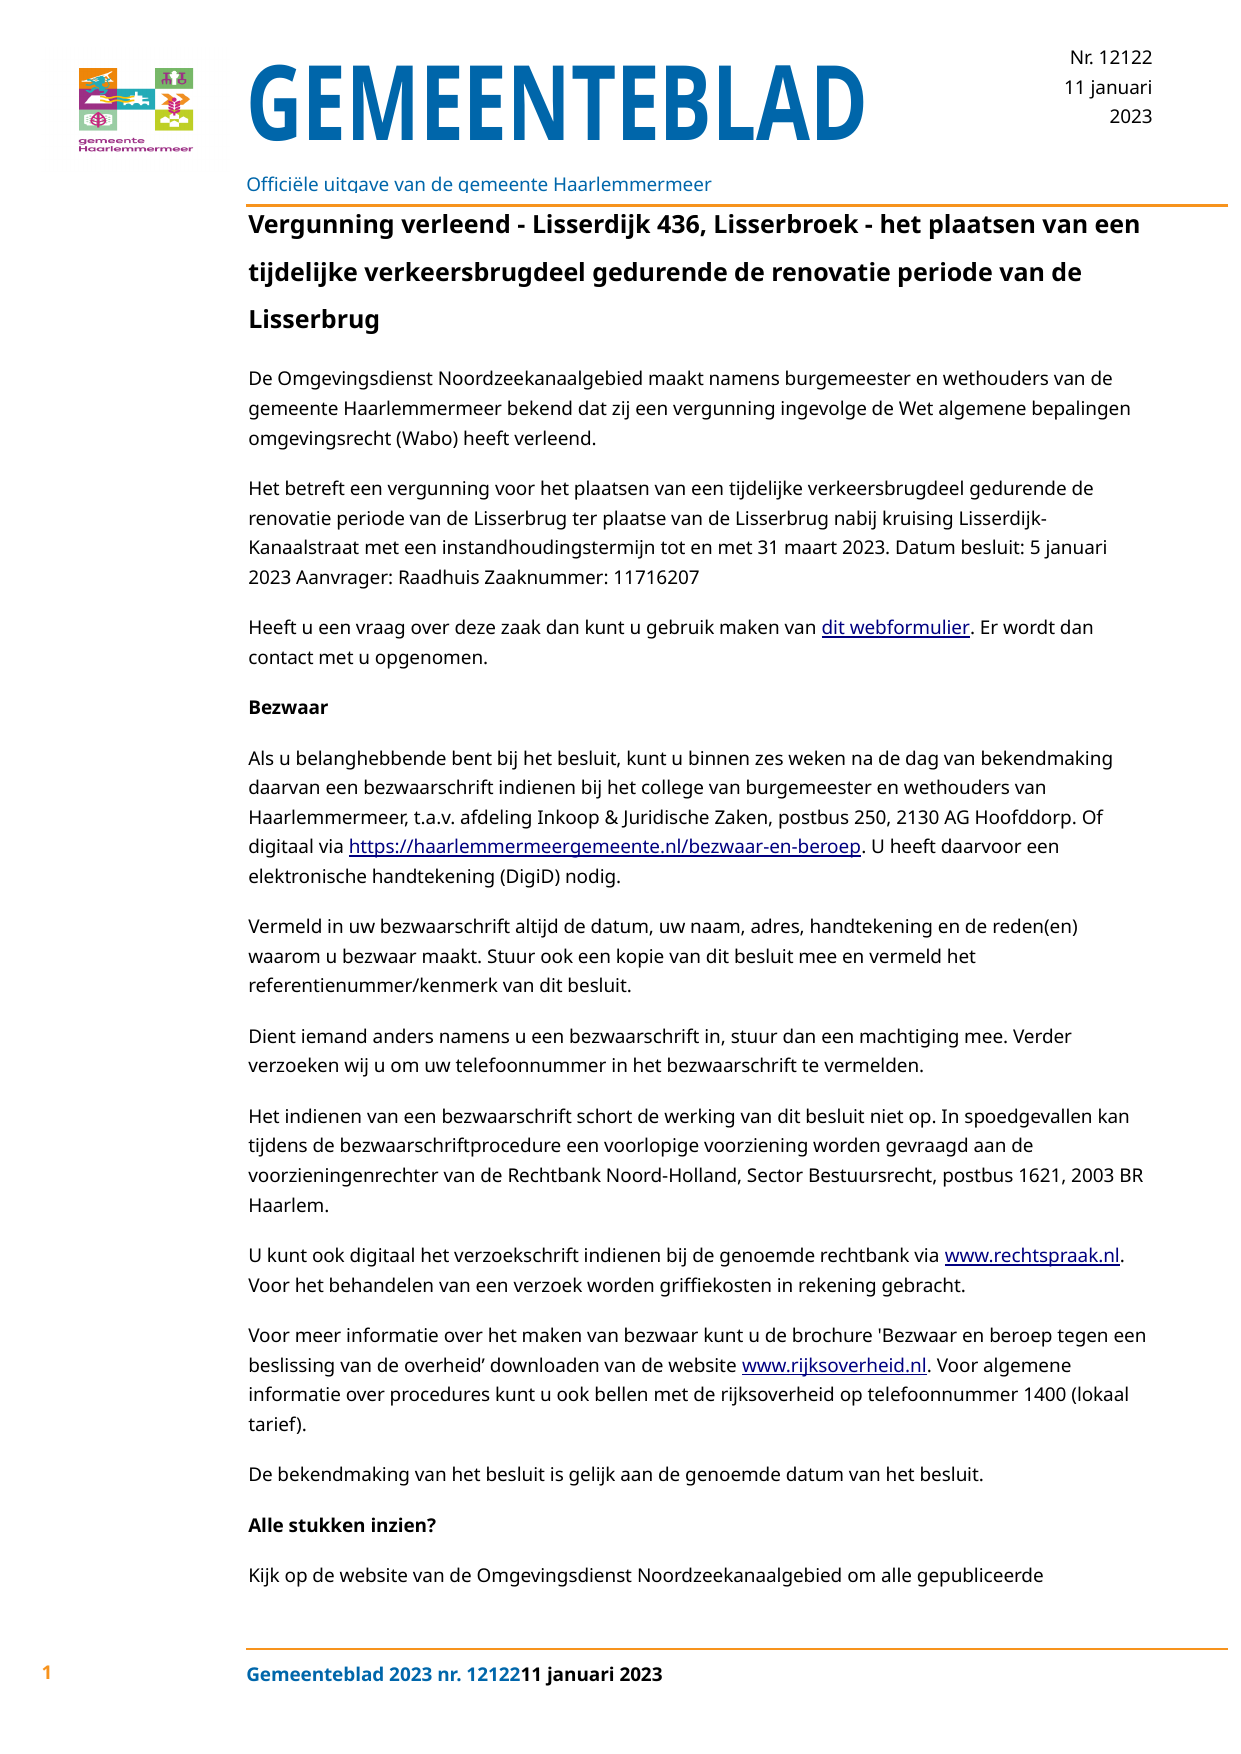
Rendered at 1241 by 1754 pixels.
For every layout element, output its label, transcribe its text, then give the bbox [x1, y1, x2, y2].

text Vermeld in uw bezwaarschrift altijd de datum, uw naam, adres, handtekening en de reden(en) waarom u bezwaar maakt. Stuur ook een kopie van dit besluit mee en vermeld het referentienummer/kenmerk van dit besluit. [248, 913, 1152, 998]
text Dient iemand anders namens u een bezwaarschrift in, stuur dan een machtiging mee. Verder verzoeken wij u om uw telefoonnummer in het bezwaarschrift te vermelden. [248, 1023, 1152, 1078]
text Heeft u een vraag over deze zaak dan kunt u gebruik maken van dit webformulier. Er wordt dan contact met u opgenomen. [248, 614, 1152, 669]
text Vergunning verleend - Lisserdijk 436, Lisserbroek - het plaatsen van een tijdelijke verkeersbrugdeel gedurende de renovatie periode van de Lisserbrug [248, 207, 1152, 336]
text De Omgevingsdienst Noordzeekanaalgebied maakt namens burgemeester en wethouders van de gemeente Haarlemmermeer bekend dat zij een vergunning ingevolge de Wet algemene bepalingen omgevingsrecht (Wabo) heeft verleend. [248, 366, 1152, 450]
text Voor meer informatie over het maken van bezwaar kunt u de brochure 'Bezwaar en beroep tegen een beslissing van de overheid’ downloaden van de website www.rijksoverheid.nl. Voor algemene informatie over procedures kunt u ook bellen met de rijksoverheid op telefoonnummer 1400 (lokaal tarief). [248, 1322, 1152, 1437]
text Het indienen van een bezwaarschrift schort de werking van dit besluit niet op. In spoedgevallen kan tijdens de bezwaarschriftprocedure een voorlopige voorziening worden gevraagd aan de voorzieningenrechter van de Rechtbank Noord-Holland, Sector Bestuursrecht, postbus 1621, 2003 BR Haarlem. [248, 1103, 1152, 1217]
text Als u belanghebbende bent bij het besluit, kunt u binnen zes weken na de dag van bekendmaking daarvan een bezwaarschrift indienen bij het college van burgemeester en wethouders van Haarlemmermeer, t.a.v. afdeling Inkoop & Juridische Zaken, postbus 250, 2130 AG Hoofddorp. Of digitaal via https://haarlemmermeergemeente.nl/bezwaar-en-beroep. U heeft daarvoor een elektronische handtekening (DigiD) nodig. [248, 745, 1152, 889]
text Bezwaar [248, 694, 1152, 720]
text De bekendmaking van het besluit is gelijk aan de genoemde datum van het besluit. [248, 1461, 1152, 1487]
picture [41, 47, 231, 172]
text Alle stukken inzien? [248, 1512, 1152, 1537]
text U kunt ook digitaal het verzoekschrift indienen bij de genoemde rechtbank via www.rechtspraak.nl. Voor het behandelen van een verzoek worden griffiekosten in rekening gebracht. [248, 1242, 1152, 1297]
text Kijk op de website van de Omgevingsdienst Noordzeekanaalgebied om alle gepubliceerde [248, 1562, 1152, 1588]
text Het betreft een vergunning voor het plaatsen van een tijdelijke verkeersbrugdeel gedurende de renovatie periode van de Lisserbrug ter plaatse van de Lisserbrug nabij kruising Lisserdijk-Kanaalstraat met een instandhoudingstermijn tot en met 31 maart 2023. Datum besluit: 5 januari 2023 Aanvrager: Raadhuis Zaaknummer: 11716207 [248, 475, 1152, 589]
